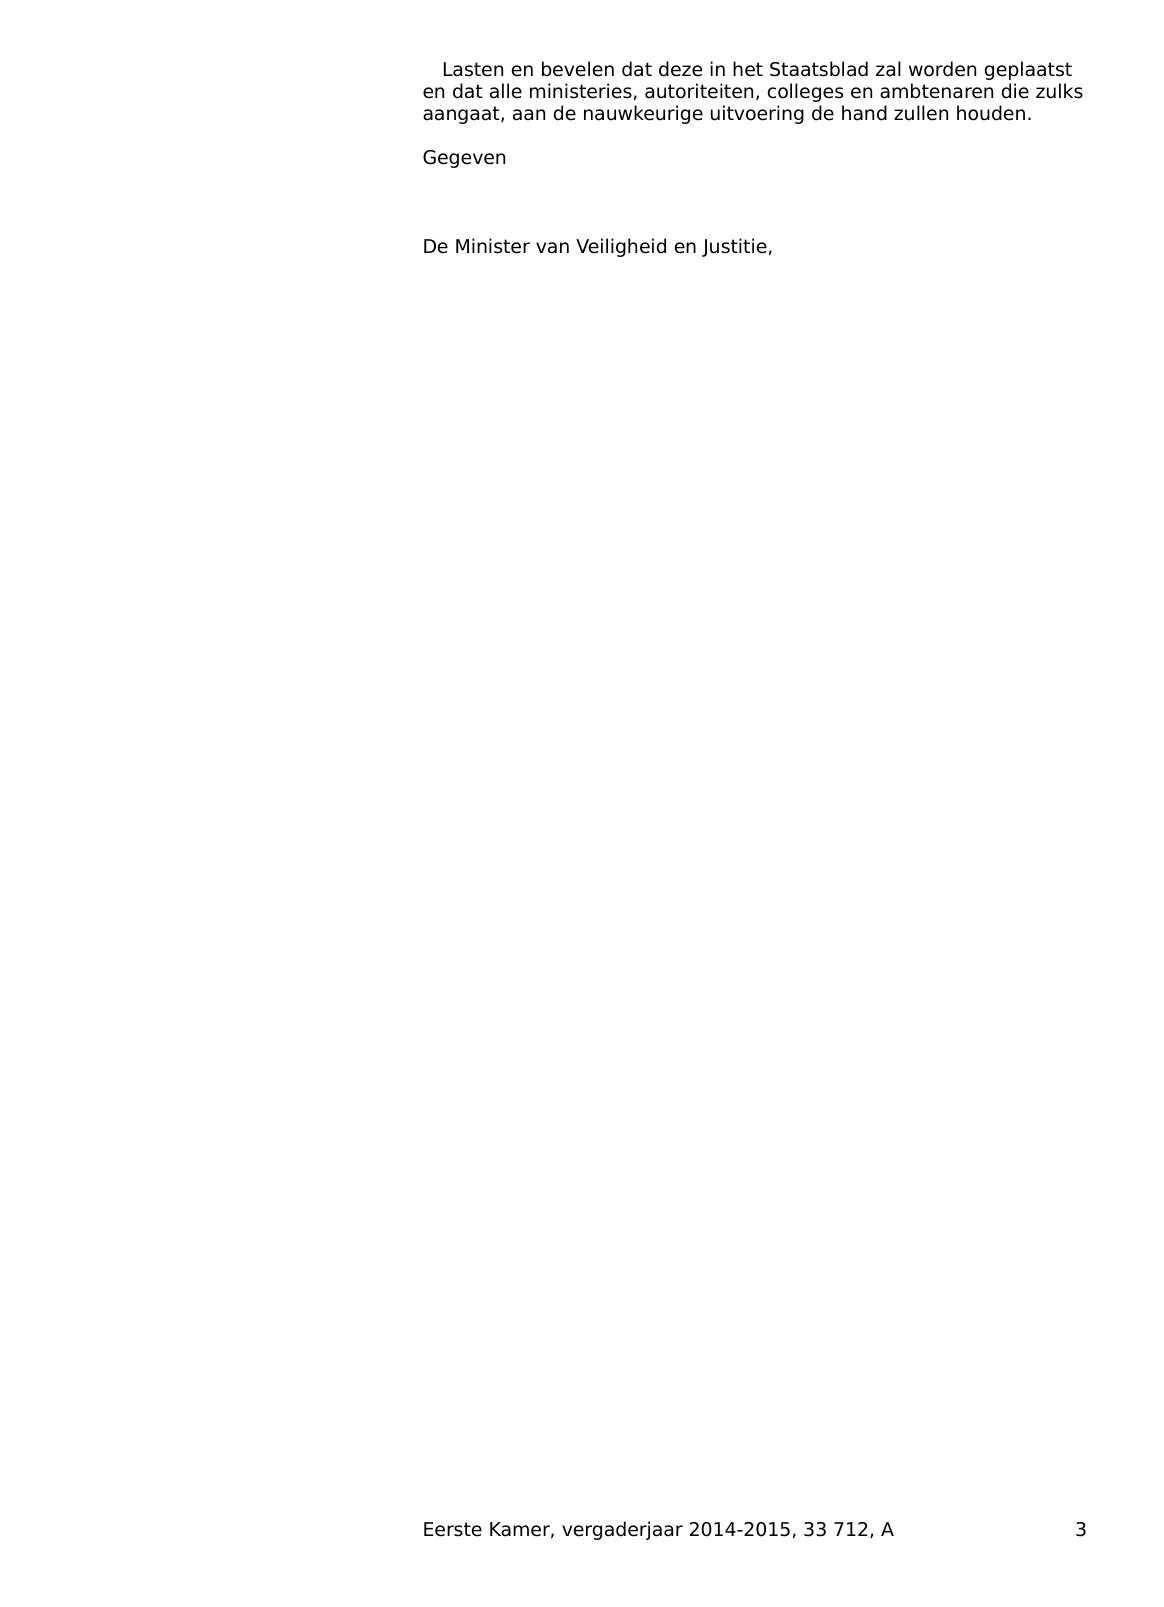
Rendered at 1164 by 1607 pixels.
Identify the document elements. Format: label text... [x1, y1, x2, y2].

text De Minister van Veiligheid en Justitie, [422, 236, 1087, 258]
text Lasten en bevelen dat deze in het Staatsblad zal worden geplaatst en dat alle ministeries, autoriteiten, colleges en ambtenaren die zulks aangaat, aan de nauwkeurige uitvoering de hand zullen houden. [422, 59, 1087, 125]
text Gegeven [422, 147, 1087, 169]
